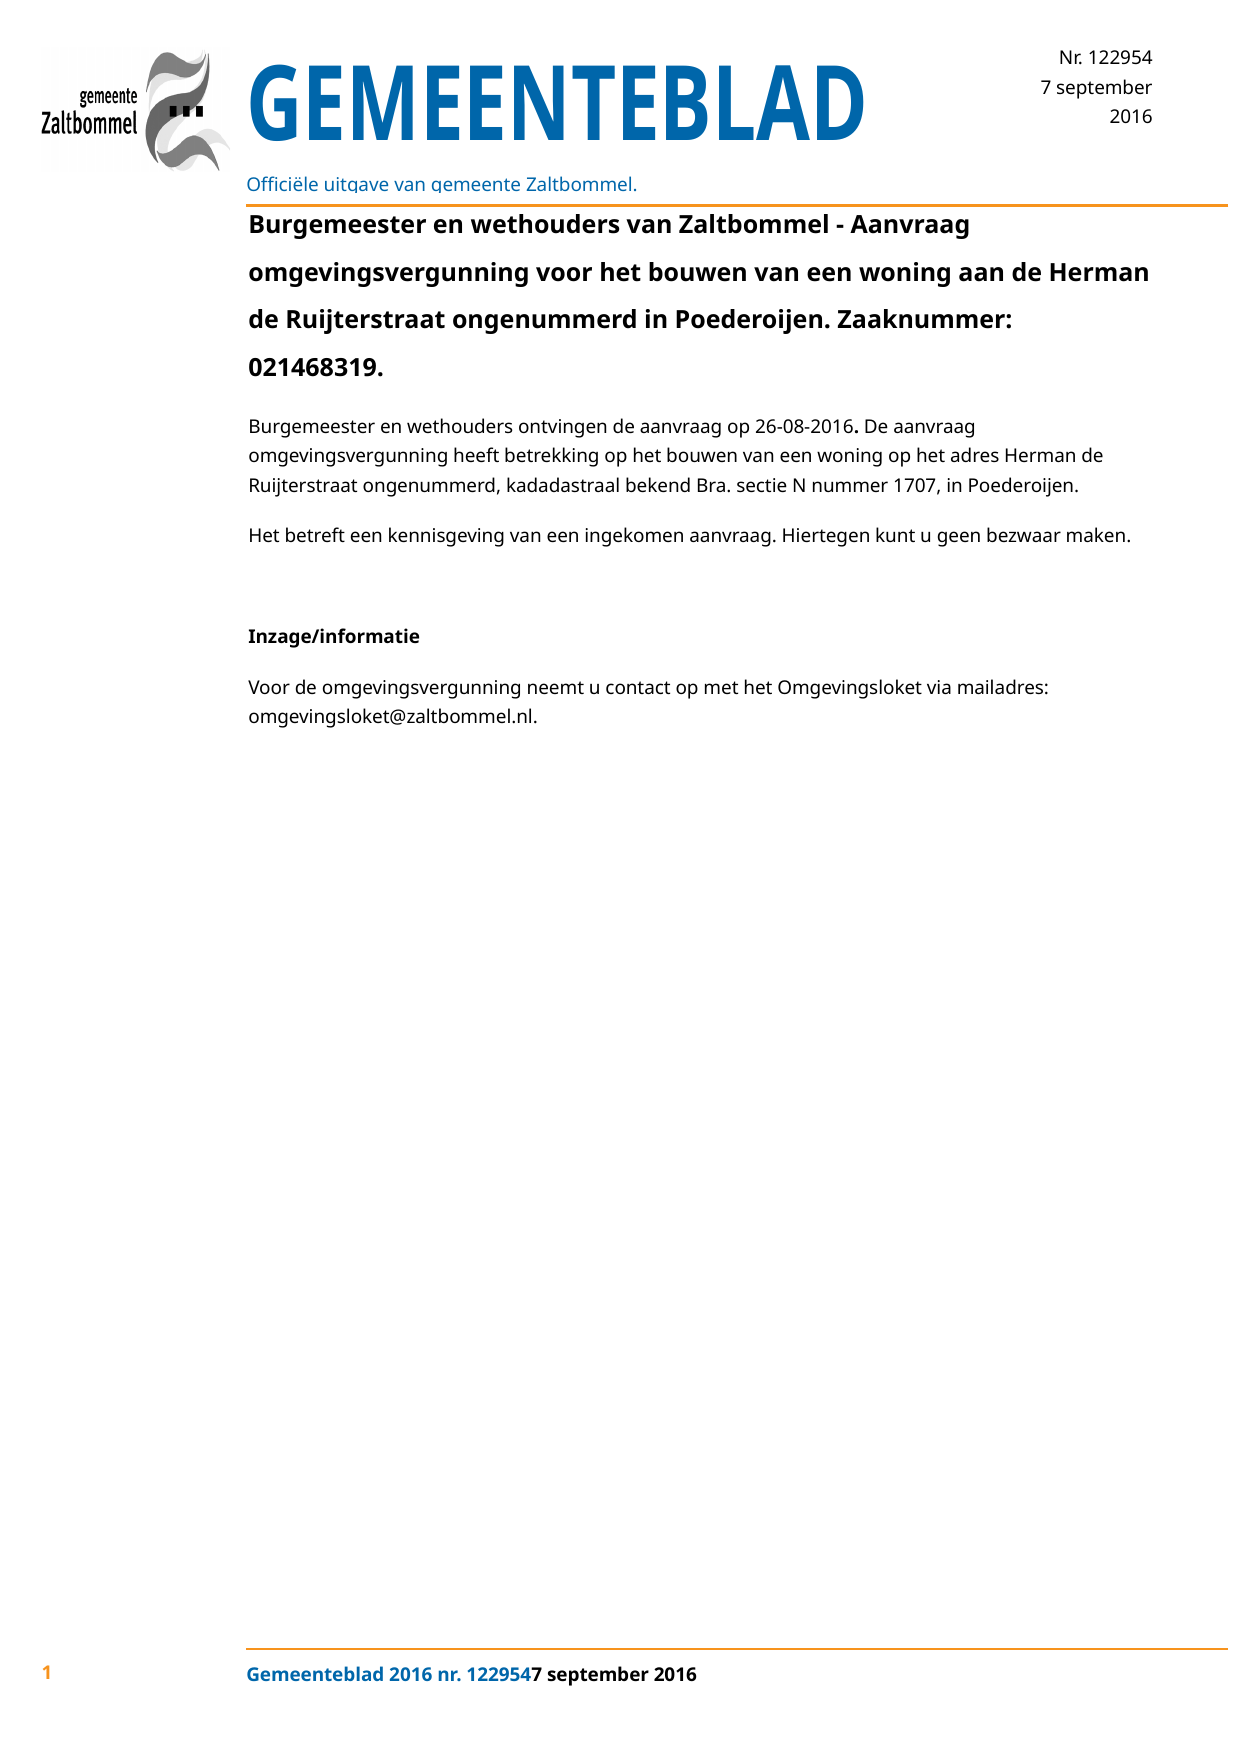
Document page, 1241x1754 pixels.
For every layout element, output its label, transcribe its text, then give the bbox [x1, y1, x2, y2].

text Burgemeester en wethouders ontvingen de aanvraag op 26-08-2016. De aanvraag omgevingsvergunning heeft betrekking op het bouwen van een woning op het adres Herman de Ruijterstraat ongenummerd, kadadastraal bekend Bra. sectie N nummer 1707, in Poederoijen. [248, 413, 1152, 498]
text Burgemeester en wethouders van Zaltbommel - Aanvraag omgevingsvergunning voor het bouwen van een woning aan de Herman de Ruijterstraat ongenummerd in Poederoijen. Zaaknummer: 021468319. [248, 207, 1152, 384]
text Voor de omgevingsvergunning neemt u contact op met het Omgevingsloket via mailadres: omgevingsloket@zaltbommel.nl. [248, 674, 1152, 729]
text Inzage/informatie [248, 623, 1152, 649]
picture [41, 47, 231, 172]
text Het betreft een kennisgeving van een ingekomen aanvraag. Hiertegen kunt u geen bezwaar maken. [248, 523, 1152, 548]
